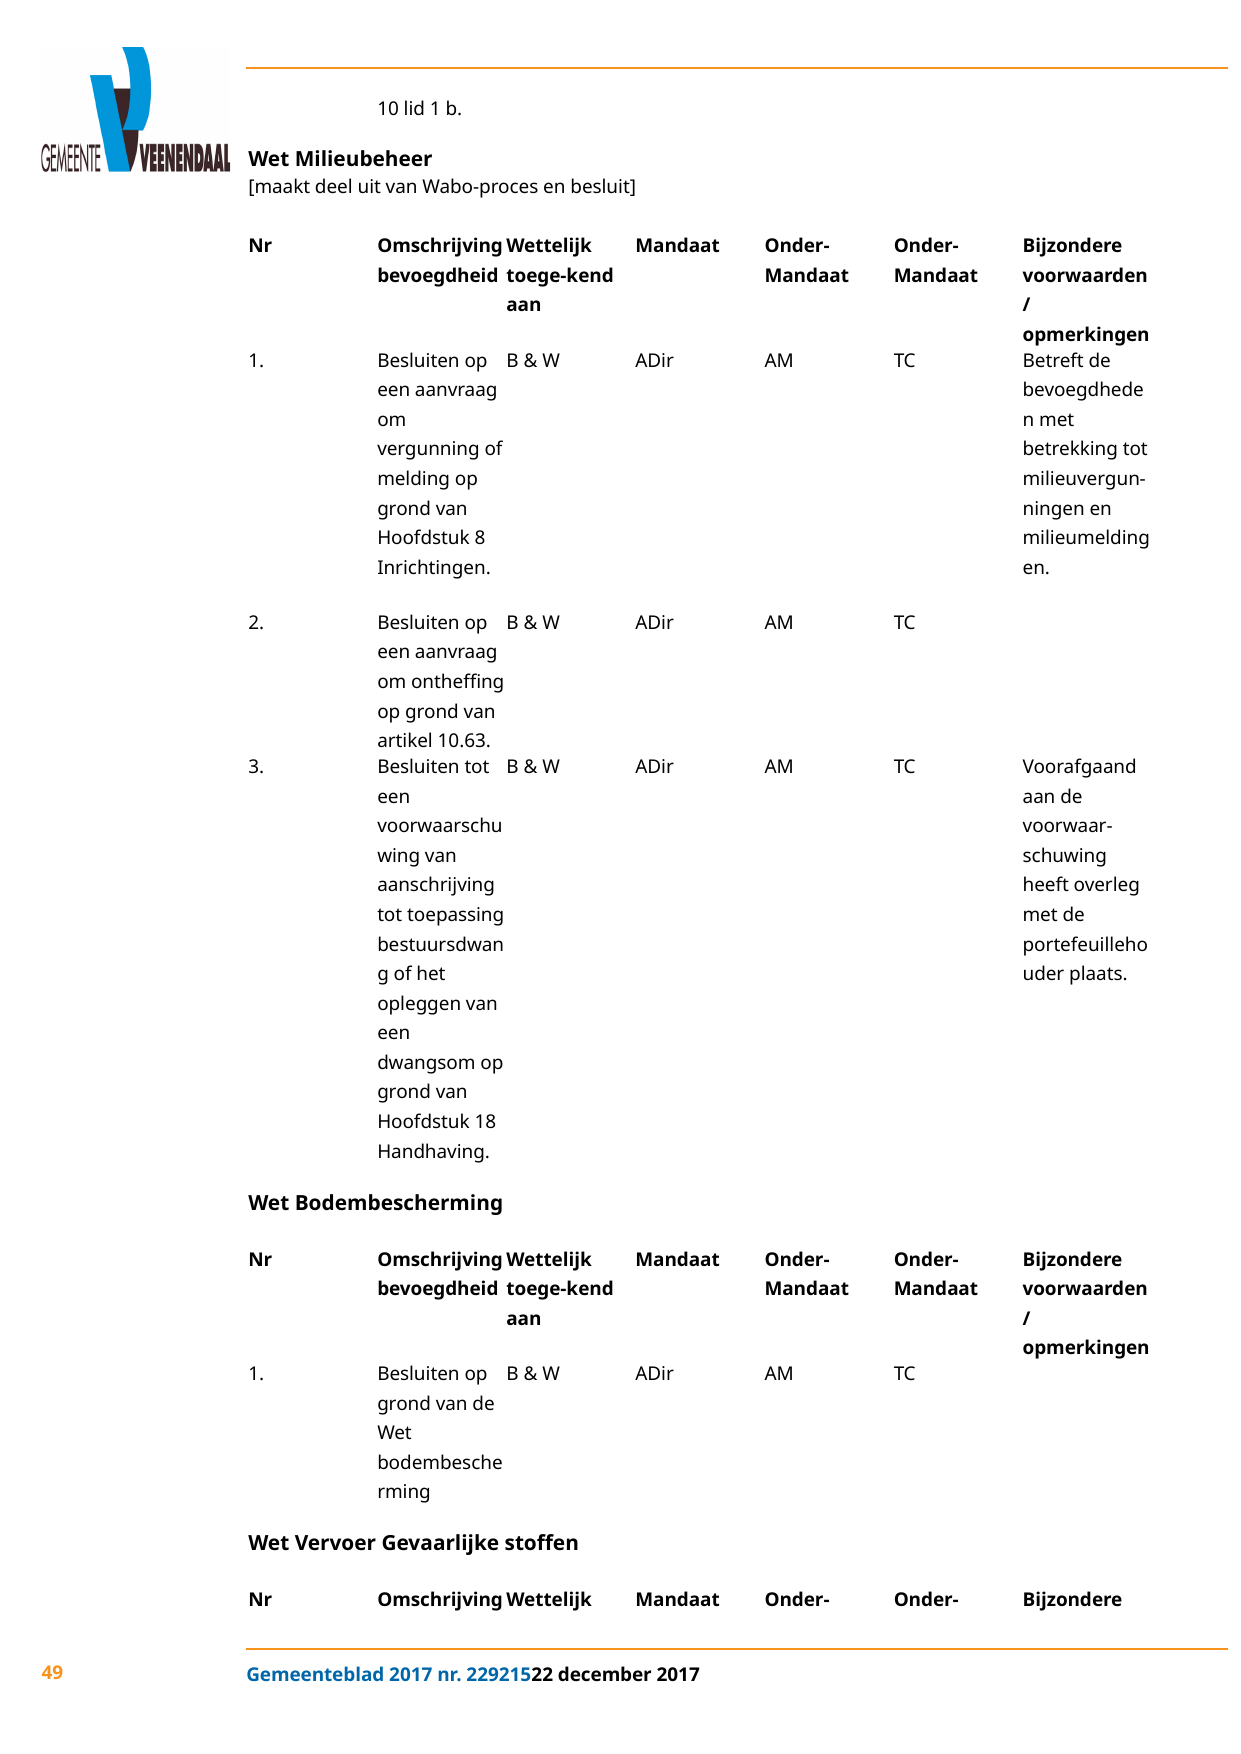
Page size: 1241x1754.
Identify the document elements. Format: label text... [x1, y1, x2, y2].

picture [41, 47, 130, 172]
table_cell Besluiten tot een voorwaarschuwing van aanschrijving tot toepassing bestuursdwang of het opleggen van een dwangsom op grond van Hoofdstuk 18 Handhaving. [377, 753, 506, 1163]
table_cell [248, 609, 377, 753]
table_cell B & W [506, 753, 635, 1163]
table_header Wettelijk toege-kend aan [506, 232, 635, 347]
table_cell TC [894, 347, 1022, 609]
table_header Onder- [894, 1586, 1022, 1612]
table_cell [764, 95, 893, 121]
table_cell TC [894, 753, 1022, 1163]
table_cell [894, 95, 1022, 121]
table_cell [248, 347, 377, 609]
table_cell Besluiten op een aanvraag om vergunning of melding op grond van Hoofdstuk 8 Inrichtingen. [377, 347, 506, 609]
table_cell [506, 95, 635, 121]
table_header Onder- Mandaat [894, 1246, 1022, 1360]
table_cell ADir [635, 753, 764, 1163]
table_header Wettelijk toege-kend aan [506, 1246, 635, 1360]
table_header Omschrijving bevoegdheid [377, 1246, 506, 1360]
table_cell AM [764, 753, 893, 1163]
table_cell TC [894, 1360, 1022, 1504]
table_cell ADir [635, 347, 764, 609]
table_header Mandaat [635, 1246, 764, 1360]
table_cell Besluiten op grond van de Wet bodembescherming [377, 1360, 506, 1504]
table_header Omschrijving [377, 1586, 506, 1612]
table_cell B & W [506, 347, 635, 609]
table_cell [1023, 1360, 1152, 1504]
table_cell Voorafgaand aan de voorwaar-schuwing heeft overleg met de portefeuillehouder plaats. [1023, 753, 1152, 1163]
text Wet Milieubeheer [248, 144, 1152, 173]
table_header Onder- Mandaat [764, 1246, 893, 1360]
text [maakt deel uit van Wabo-proces en besluit] [248, 173, 1152, 199]
table_header Nr [248, 1246, 377, 1360]
table_cell [635, 95, 764, 121]
table_cell [1023, 609, 1152, 753]
text Wet Bodembescherming [248, 1188, 1152, 1216]
table_header Mandaat [635, 232, 764, 347]
table_cell [248, 1360, 377, 1504]
table_cell B & W [506, 609, 635, 753]
table_header Nr [248, 1586, 377, 1612]
table_header Wettelijk [506, 1586, 635, 1612]
table_header Mandaat [635, 1586, 764, 1612]
table_header Onder- [764, 1586, 893, 1612]
table_header Nr [248, 232, 377, 347]
table_header Onder- Mandaat [764, 232, 893, 347]
table_header Onder- Mandaat [894, 232, 1022, 347]
table_cell [248, 95, 377, 121]
table_header Bijzondere voorwaarden/ opmerkingen [1023, 1246, 1152, 1360]
table_header Bijzondere [1023, 1586, 1152, 1612]
table_cell AM [764, 609, 893, 753]
table_cell AM [764, 1360, 893, 1504]
table_cell 10 lid 1 b. [377, 95, 506, 121]
table_cell AM [764, 347, 893, 609]
table_cell TC [894, 609, 1022, 753]
table_header Bijzondere voorwaarden/ opmerkingen [1023, 232, 1152, 347]
table_cell Besluiten op een aanvraag om ontheffing op grond van artikel 10.63. [377, 609, 506, 753]
table_cell [1023, 95, 1152, 121]
table_cell ADir [635, 609, 764, 753]
picture [123, 47, 231, 172]
table_cell Betreft de bevoegdheden met betrekking tot milieuvergun-ningen en milieumeldingen. [1023, 347, 1152, 609]
table_cell ADir [635, 1360, 764, 1504]
table_cell B & W [506, 1360, 635, 1504]
text Wet Vervoer Gevaarlijke stoffen [248, 1528, 1152, 1557]
table_header Omschrijving bevoegdheid [377, 232, 506, 347]
table_cell [248, 753, 377, 1163]
